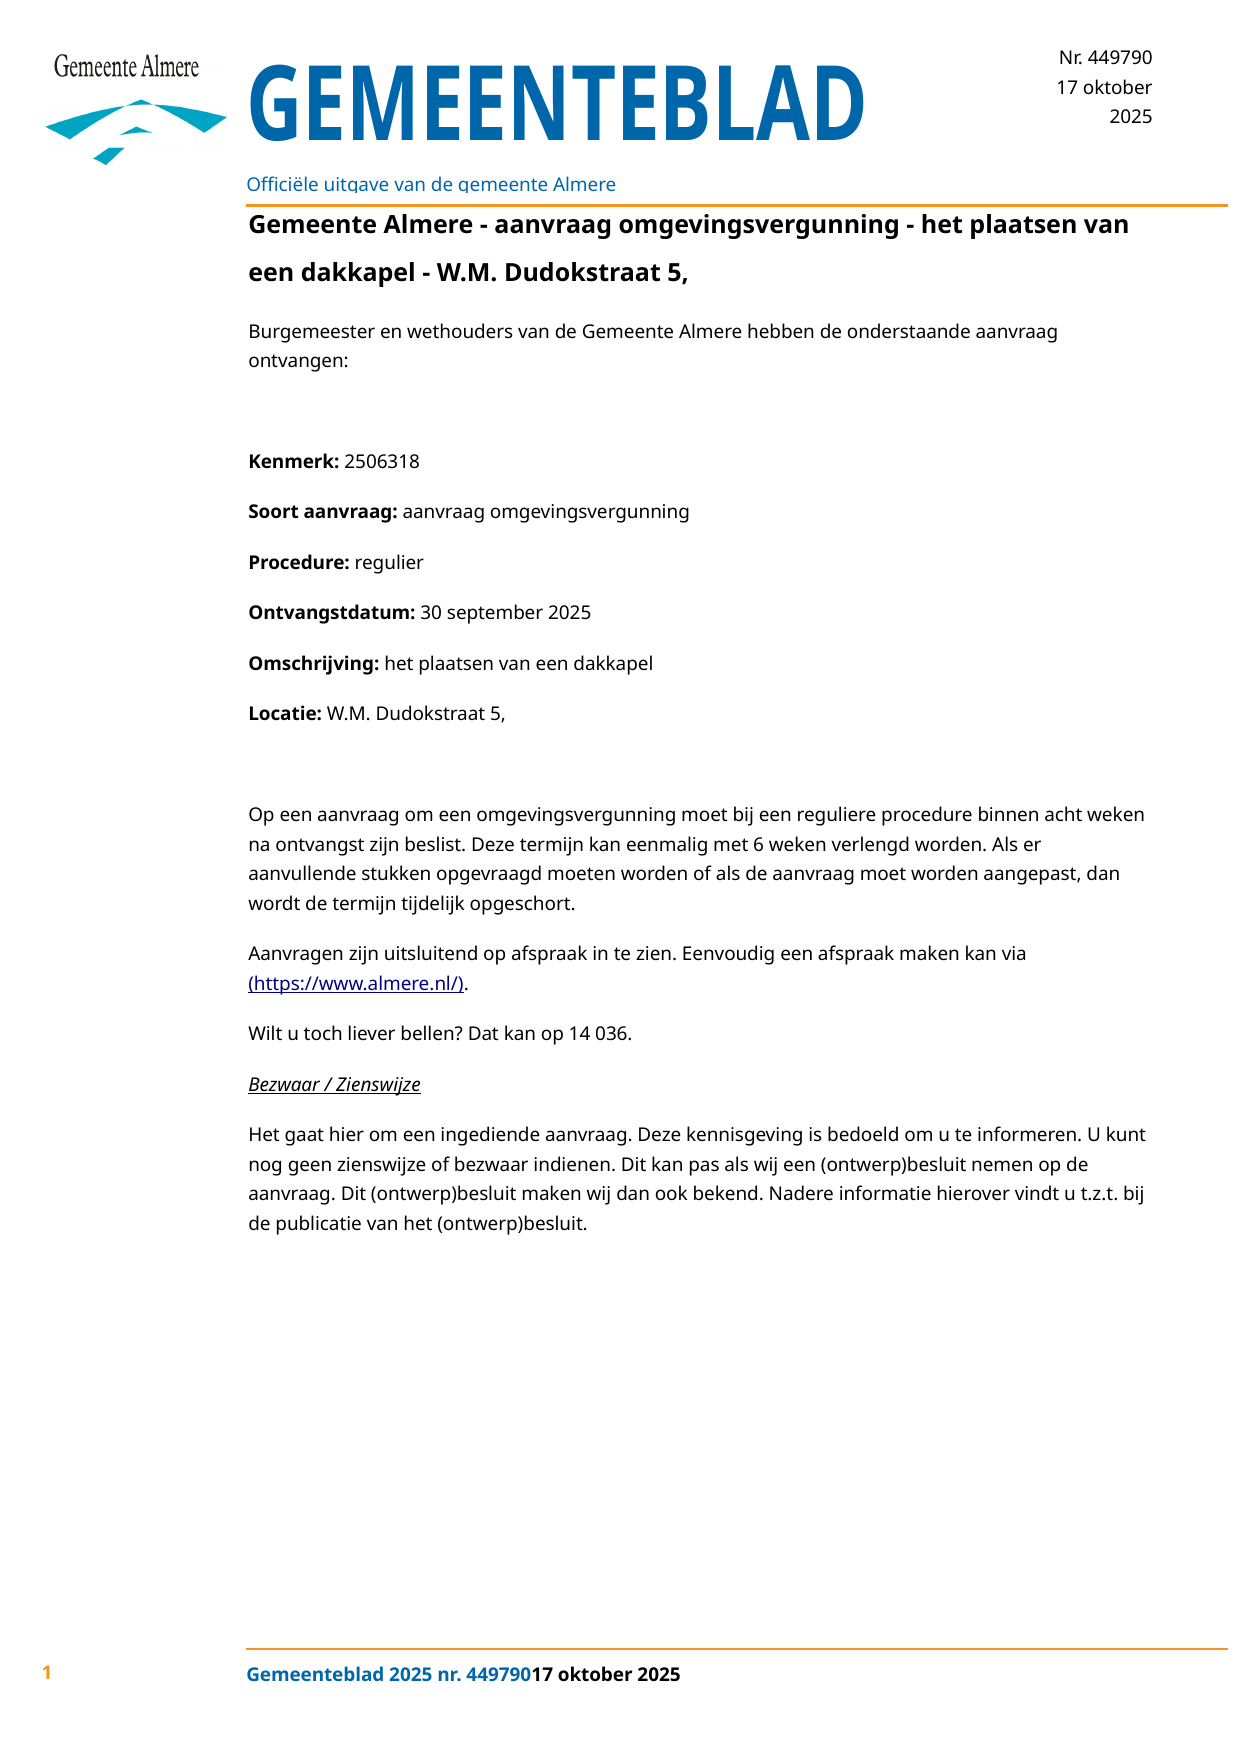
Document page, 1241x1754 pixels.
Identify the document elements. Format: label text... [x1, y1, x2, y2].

text Op een aanvraag om een omgevingsvergunning moet bij een reguliere procedure binnen acht weken na ontvangst zijn beslist. Deze termijn kan eenmalig met 6 weken verlengd worden. Als er aanvullende stukken opgevraagd moeten worden of als de aanvraag moet worden aangepast, dan wordt de termijn tijdelijk opgeschort. [248, 801, 1152, 916]
text Soort aanvraag: aanvraag omgevingsvergunning [248, 499, 1152, 524]
text Procedure: regulier [248, 549, 1152, 575]
text Omschrijving: het plaatsen van een dakkapel [248, 650, 1152, 676]
text Gemeente Almere - aanvraag omgevingsvergunning - het plaatsen van een dakkapel - W.M. Dudokstraat 5, [248, 207, 1152, 288]
text Kenmerk: 2506318 [248, 448, 1152, 474]
text Wilt u toch liever bellen? Dat kan op 14 036. [248, 1020, 1152, 1046]
text Burgemeester en wethouders van de Gemeente Almere hebben de onderstaande aanvraag ontvangen: [248, 318, 1152, 373]
picture [41, 47, 231, 172]
text Het gaat hier om een ingediende aanvraag. Deze kennisgeving is bedoeld om u te informeren. U kunt nog geen zienswijze of bezwaar indienen. Dit kan pas als wij een (ontwerp)besluit nemen op de aanvraag. Dit (ontwerp)besluit maken wij dan ook bekend. Nadere informatie hierover vindt u t.z.t. bij de publicatie van het (ontwerp)besluit. [248, 1121, 1152, 1236]
text Aanvragen zijn uitsluitend op afspraak in te zien. Eenvoudig een afspraak maken kan via (https://www.almere.nl/). [248, 940, 1152, 996]
text Bezwaar / Zienswijze [248, 1071, 1152, 1097]
text Locatie: W.M. Dudokstraat 5, [248, 700, 1152, 726]
text Ontvangstdatum: 30 september 2025 [248, 599, 1152, 625]
